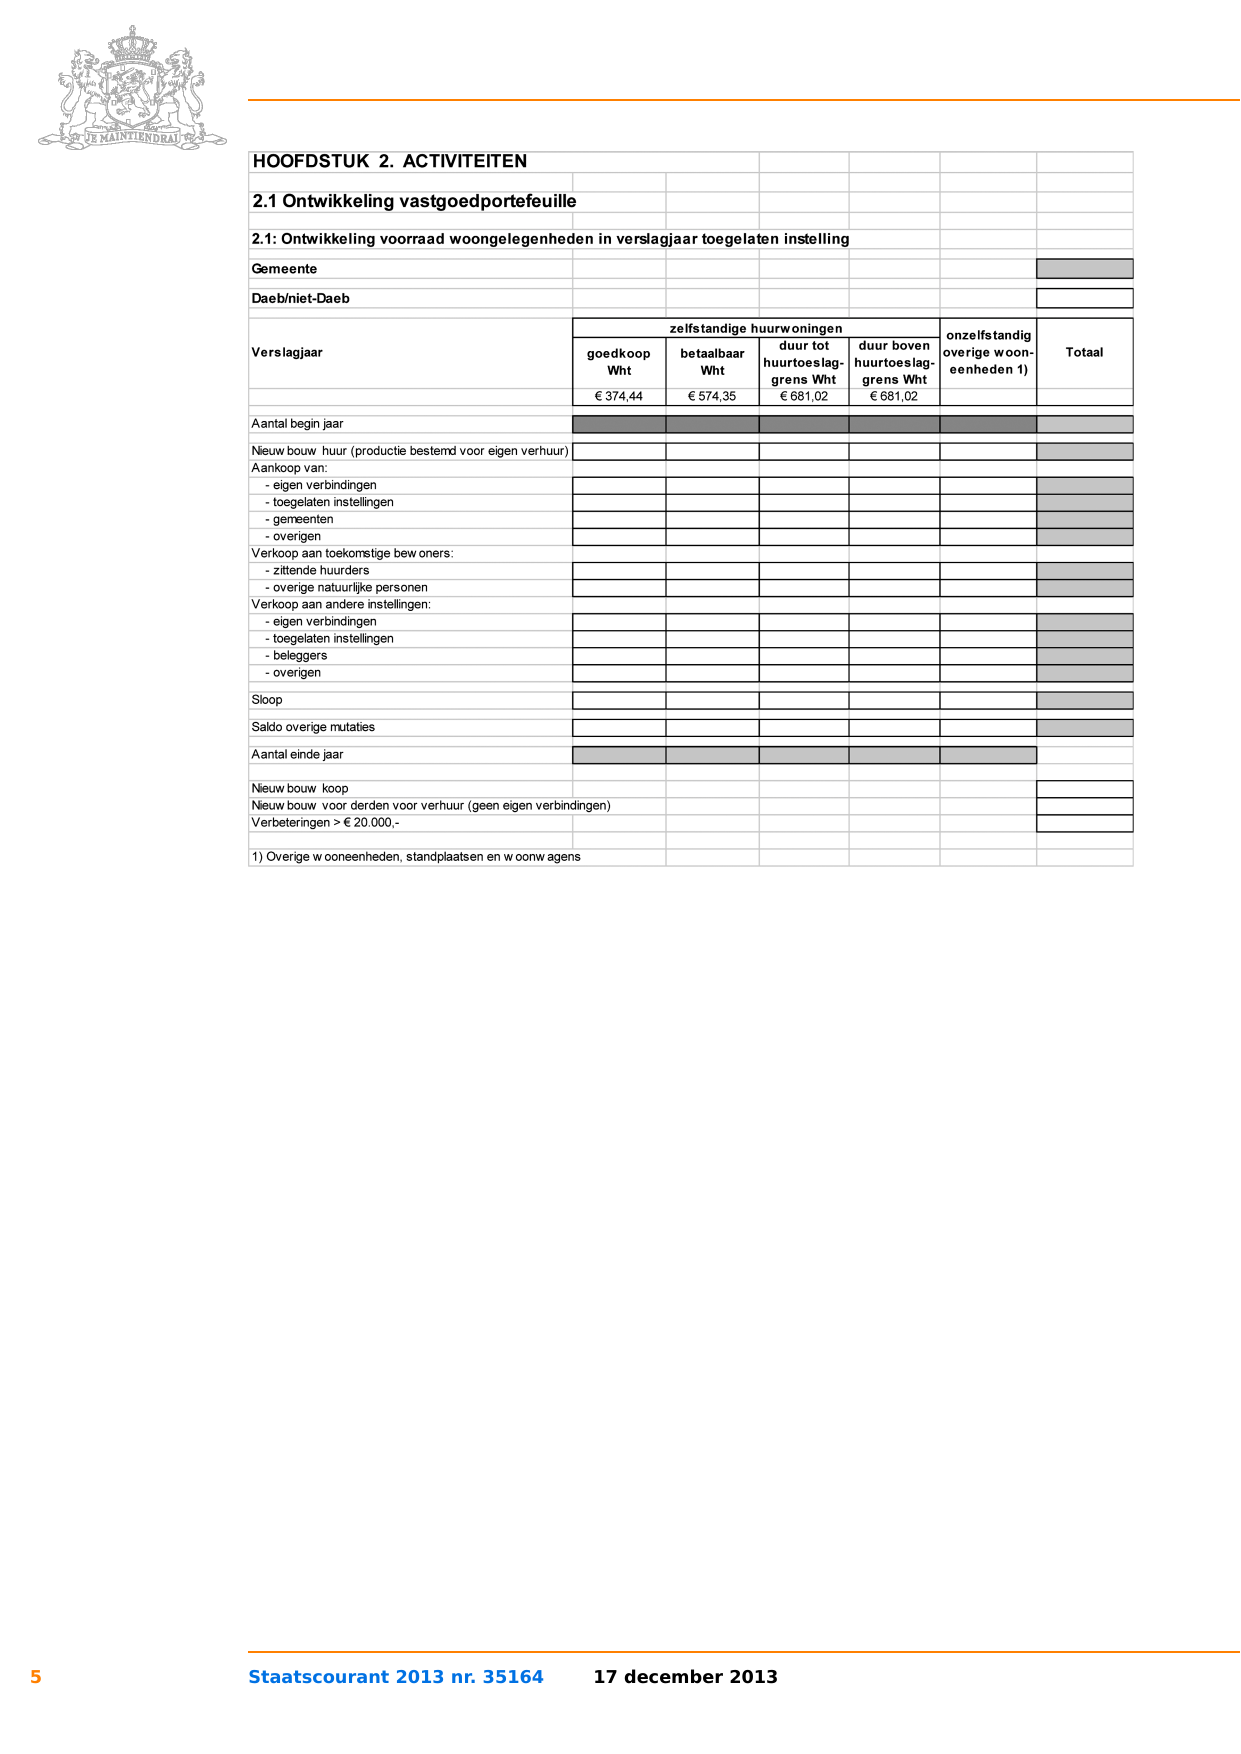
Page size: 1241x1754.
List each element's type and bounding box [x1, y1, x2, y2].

picture [248, 151, 1134, 867]
picture [38, 25, 227, 150]
